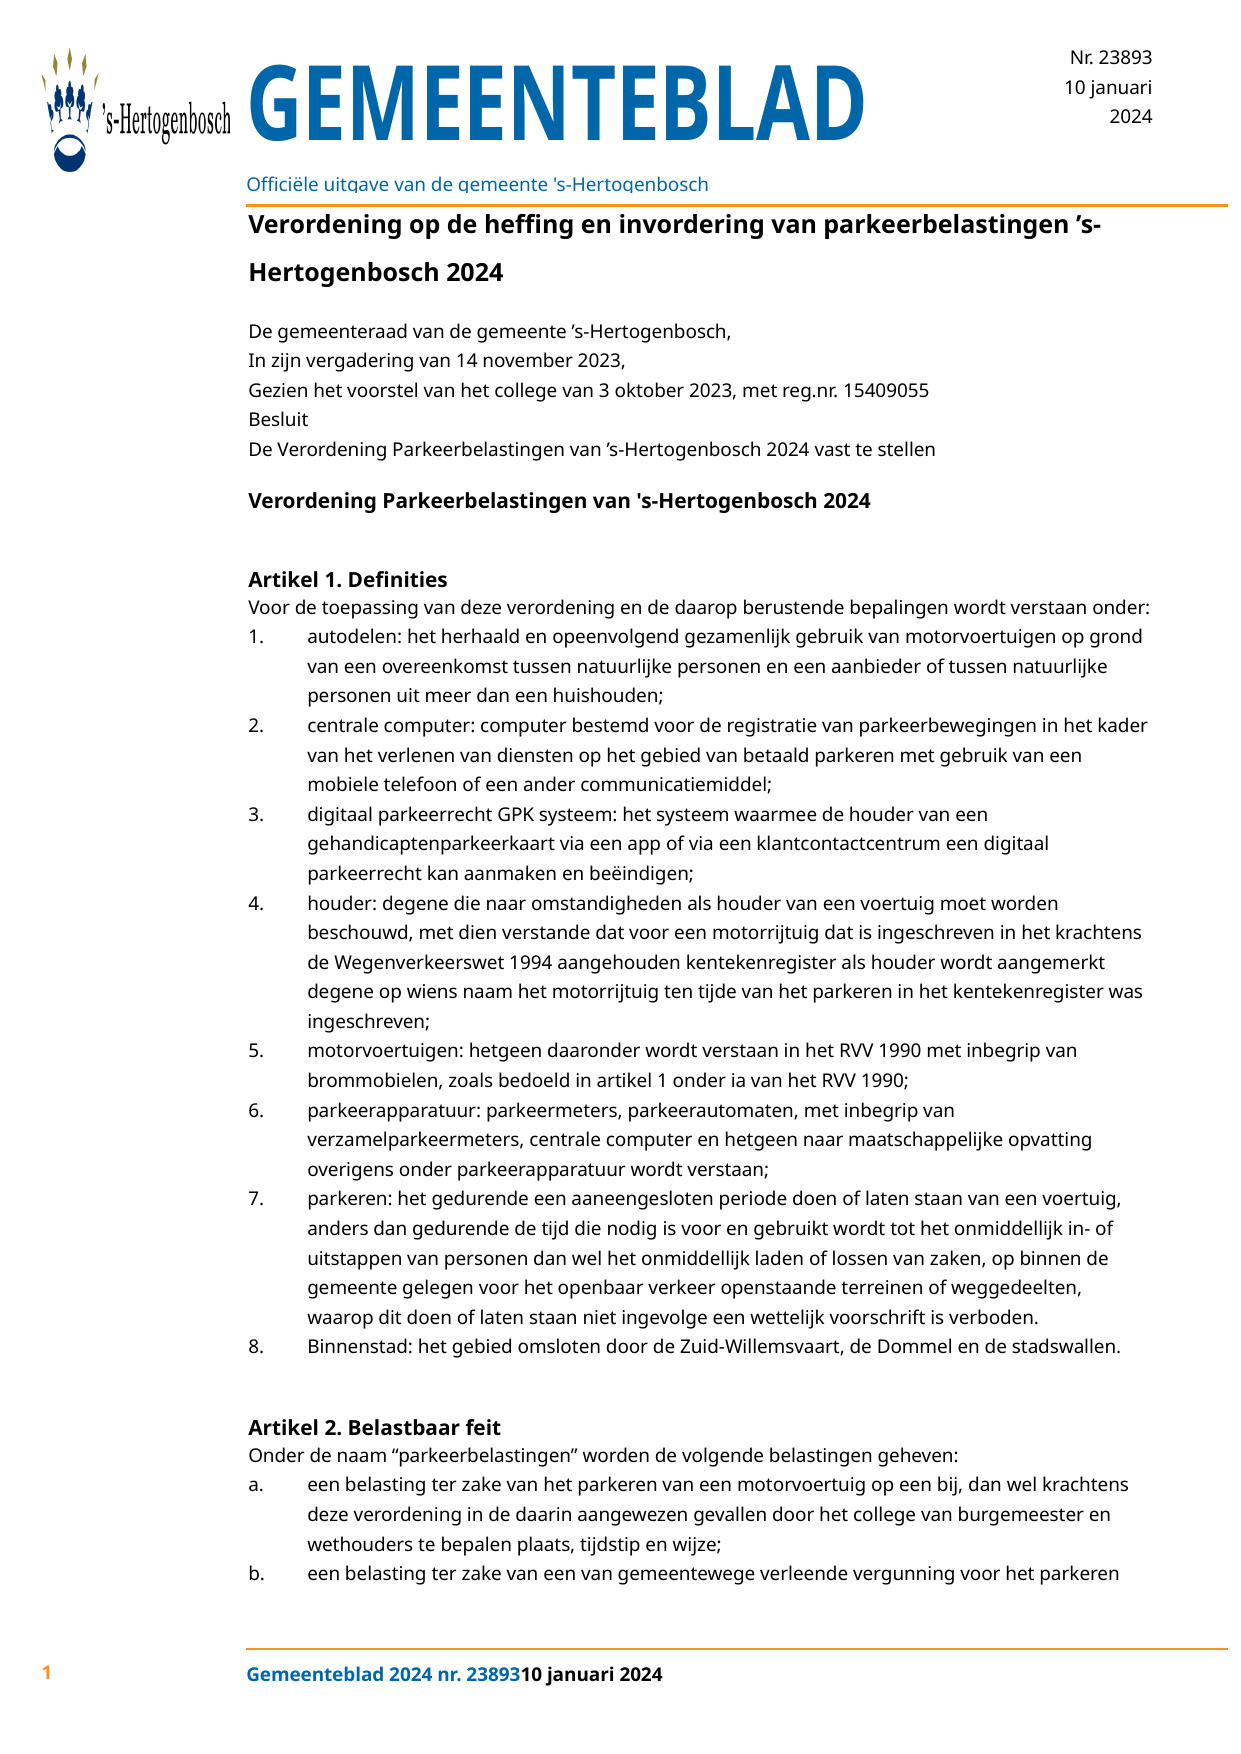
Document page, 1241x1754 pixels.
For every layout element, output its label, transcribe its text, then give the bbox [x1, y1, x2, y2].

picture [41, 47, 231, 172]
list motorvoertuigen: hetgeen daaronder wordt verstaan in het RVV 1990 met inbegrip van brommobielen, zoals bedoeld in artikel 1 onder ia van het RVV 1990; [248, 1038, 1152, 1093]
text De gemeenteraad van de gemeente ’s-Hertogenbosch, [248, 318, 1152, 344]
text Besluit [248, 407, 1152, 432]
text Verordening Parkeerbelastingen van 's-Hertogenbosch 2024 [248, 487, 1152, 515]
text De Verordening Parkeerbelastingen van ’s-Hertogenbosch 2024 vast te stellen [248, 436, 1152, 462]
text Voor de toepassing van deze verordening en de daarop berustende bepalingen wordt verstaan onder: [248, 594, 1152, 620]
text Artikel 1. Definities [248, 566, 1152, 594]
text Verordening op de heffing en invordering van parkeerbelastingen ’s-Hertogenbosch 2024 [248, 207, 1152, 288]
list autodelen: het herhaald en opeenvolgend gezamenlijk gebruik van motorvoertuigen op grond van een overeenkomst tussen natuurlijke personen en een aanbieder of tussen natuurlijke personen uit meer dan een huishouden; [248, 623, 1152, 708]
text Onder de naam “parkeerbelastingen” worden de volgende belastingen geheven: [248, 1442, 1152, 1468]
text In zijn vergadering van 14 november 2023, [248, 347, 1152, 373]
list houder: degene die naar omstandigheden als houder van een voertuig moet worden beschouwd, met dien verstande dat voor een motorrijtuig dat is ingeschreven in het krachtens de Wegenverkeerswet 1994 aangehouden kentekenregister als houder wordt aangemerkt degene op wiens naam het motorrijtuig ten tijde van het parkeren in het kentekenregister was ingeschreven; [248, 890, 1152, 1034]
list een belasting ter zake van het parkeren van een motorvoertuig op een bij, dan wel krachtens deze verordening in de daarin aangewezen gevallen door het college van burgemeester en wethouders te bepalen plaats, tijdstip en wijze; [248, 1472, 1152, 1556]
list Binnenstad: het gebied omsloten door de Zuid-Willemsvaart, de Dommel en de stadswallen. [248, 1333, 1152, 1359]
list een belasting ter zake van een van gemeentewege verleende vergunning voor het parkeren [248, 1560, 1152, 1586]
list parkeerapparatuur: parkeermeters, parkeerautomaten, met inbegrip van verzamelparkeermeters, centrale computer en hetgeen naar maatschappelijke opvatting overigens onder parkeerapparatuur wordt verstaan; [248, 1097, 1152, 1182]
list digitaal parkeerrecht GPK systeem: het systeem waarmee de houder van een gehandicaptenparkeerkaart via een app of via een klantcontactcentrum een digitaal parkeerrecht kan aanmaken en beëindigen; [248, 801, 1152, 886]
list centrale computer: computer bestemd voor de registratie van parkeerbewegingen in het kader van het verlenen van diensten op het gebied van betaald parkeren met gebruik van een mobiele telefoon of een ander communicatiemiddel; [248, 712, 1152, 797]
text Gezien het voorstel van het college van 3 oktober 2023, met reg.nr. 15409055 [248, 377, 1152, 403]
list parkeren: het gedurende een aaneengesloten periode doen of laten staan van een voertuig, anders dan gedurende de tijd die nodig is voor en gebruikt wordt tot het onmiddellijk in- of uitstappen van personen dan wel het onmiddellijk laden of lossen van zaken, op binnen de gemeente gelegen voor het openbaar verkeer openstaande terreinen of weggedeelten, waarop dit doen of laten staan niet ingevolge een wettelijk voorschrift is verboden. [248, 1186, 1152, 1330]
text Artikel 2. Belastbaar feit [248, 1413, 1152, 1442]
